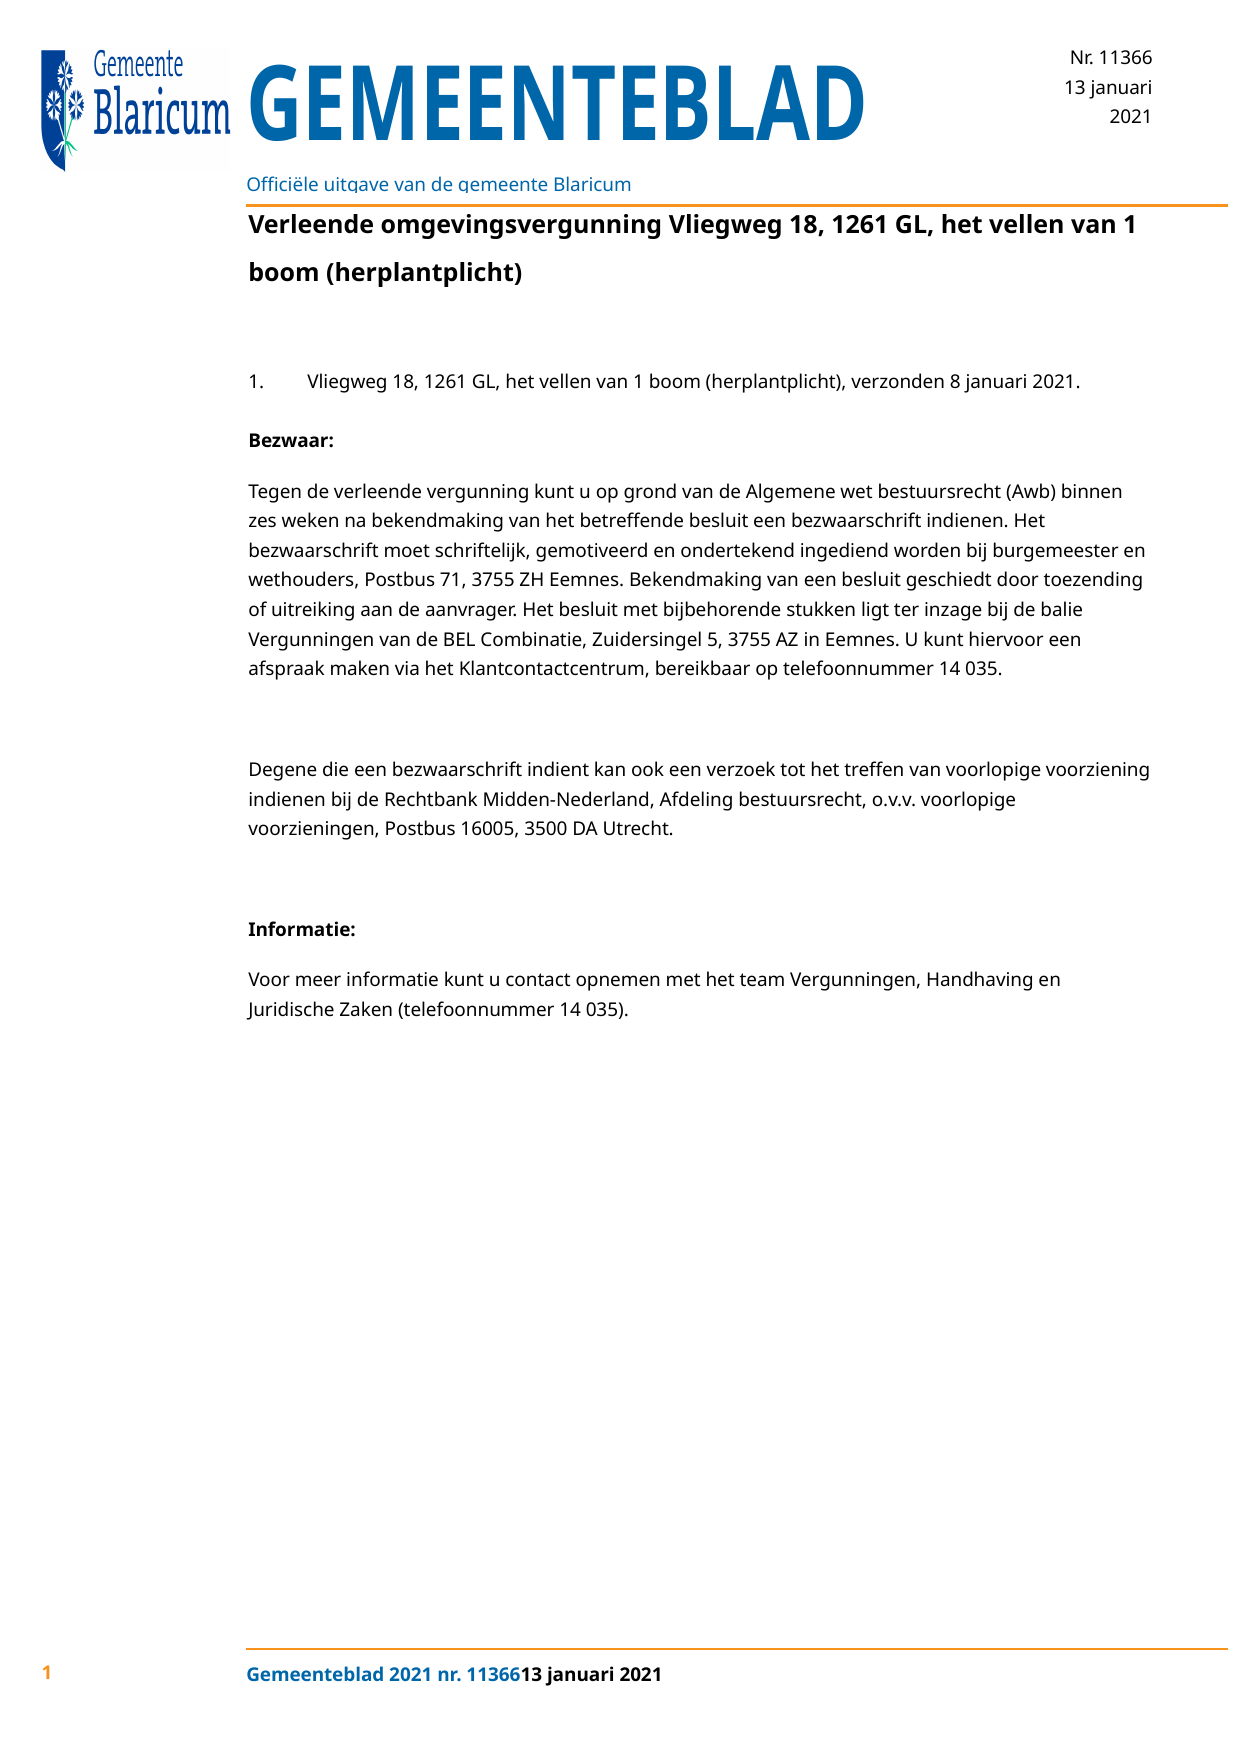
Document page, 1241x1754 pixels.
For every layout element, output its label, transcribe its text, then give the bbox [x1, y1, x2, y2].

text Bezwaar: [248, 427, 1152, 453]
text Informatie: [248, 916, 1152, 942]
picture [41, 47, 231, 172]
text Verleende omgevingsvergunning Vliegweg 18, 1261 GL, het vellen van 1 boom (herplantplicht) [248, 207, 1152, 288]
text Degene die een bezwaarschrift indient kan ook een verzoek tot het treffen van voorlopige voorziening indienen bij de Rechtbank Midden-Nederland, Afdeling bestuursrecht, o.v.v. voorlopige voorzieningen, Postbus 16005, 3500 DA Utrecht. [248, 756, 1152, 841]
list Vliegweg 18, 1261 GL, het vellen van 1 boom (herplantplicht), verzonden 8 januari 2021. [248, 368, 1152, 394]
text Voor meer informatie kunt u contact opnemen met het team Vergunningen, Handhaving en Juridische Zaken (telefoonnummer 14 035). [248, 967, 1152, 1022]
text Tegen de verleende vergunning kunt u op grond van de Algemene wet bestuursrecht (Awb) binnen zes weken na bekendmaking van het betreffende besluit een bezwaarschrift indienen. Het bezwaarschrift moet schriftelijk, gemotiveerd en ondertekend ingediend worden bij burgemeester en wethouders, Postbus 71, 3755 ZH Eemnes. Bekendmaking van een besluit geschiedt door toezending of uitreiking aan de aanvrager. Het besluit met bijbehorende stukken ligt ter inzage bij de balie Vergunningen van de BEL Combinatie, Zuidersingel 5, 3755 AZ in Eemnes. U kunt hiervoor een afspraak maken via het Klantcontactcentrum, bereikbaar op telefoonnummer 14 035. [248, 478, 1152, 681]
